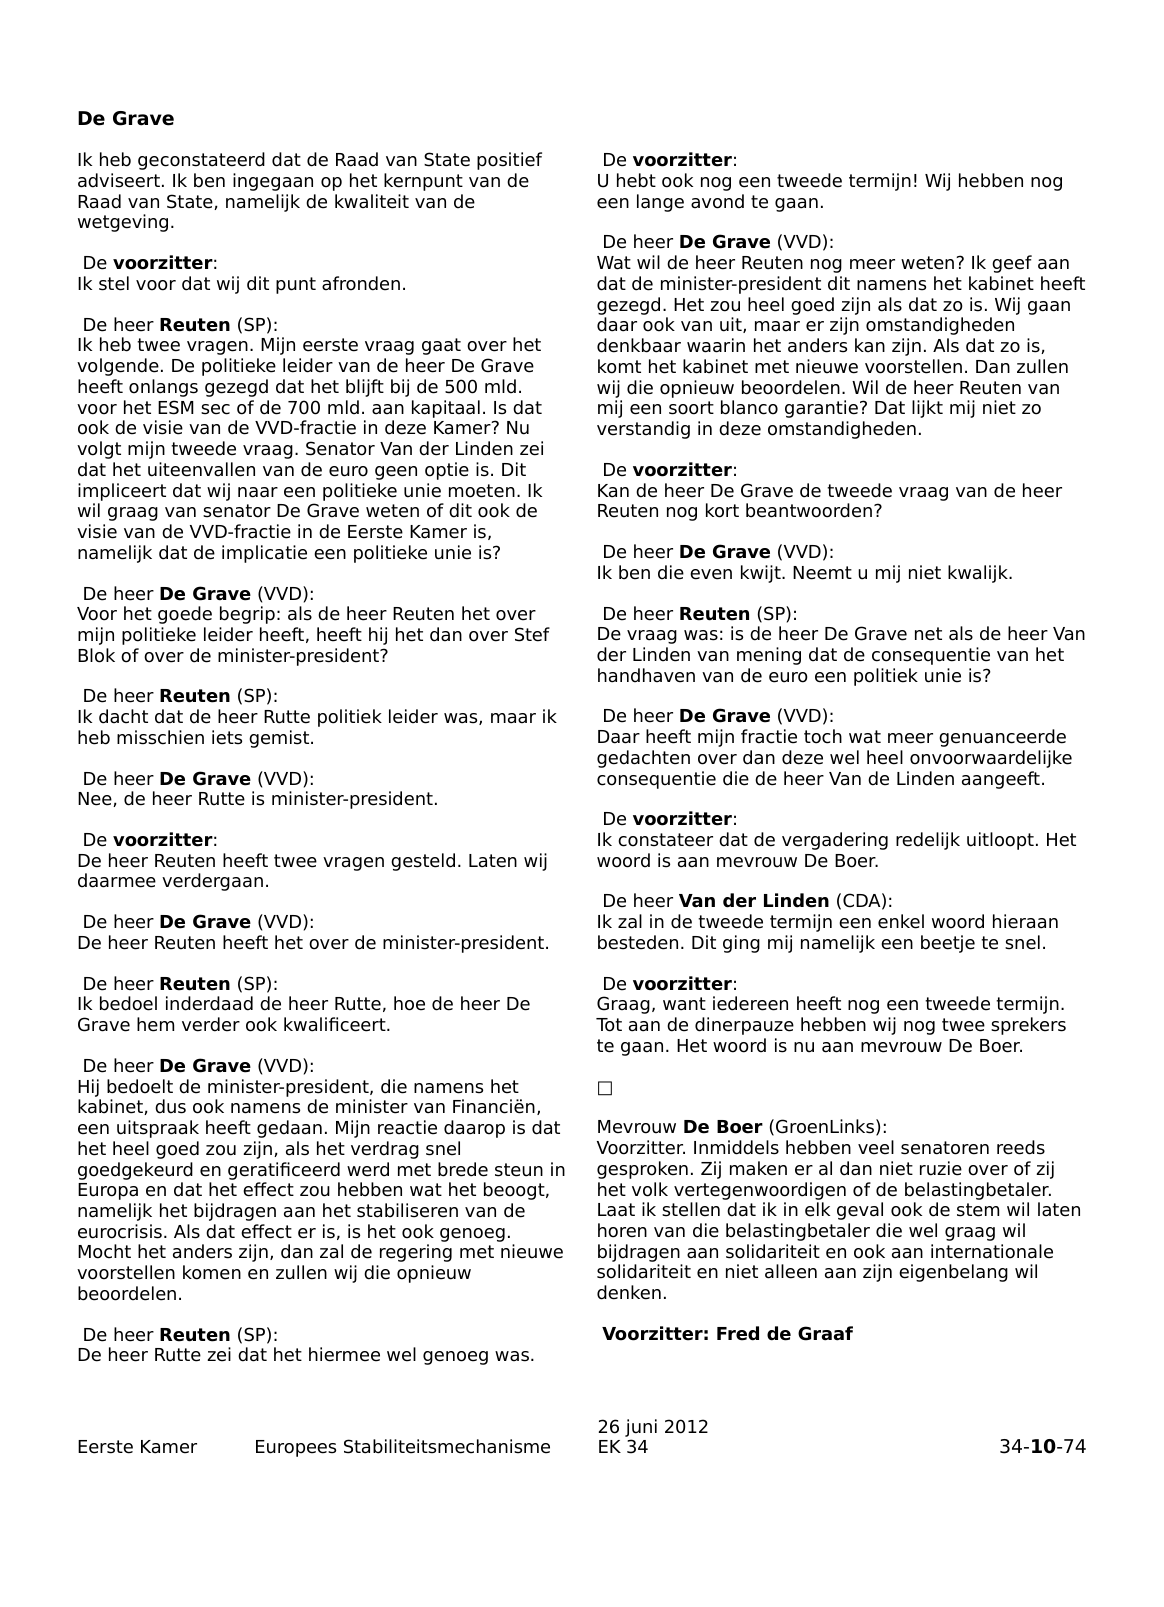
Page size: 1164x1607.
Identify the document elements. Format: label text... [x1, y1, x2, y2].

text Graag, want iedereen heeft nog een tweede termijn. Tot aan de dinerpauze hebben wij nog twee sprekers te gaan. Het woord is nu aan mevrouw De Boer. [596, 994, 1087, 1056]
text Ik bedoel inderdaad de heer Rutte, hoe de heer De Grave hem verder ook kwalificeert. [77, 994, 567, 1036]
text Kan de heer De Grave de tweede vraag van de heer Reuten nog kort beantwoorden? [596, 480, 1087, 522]
text De heer Rutte zei dat het hiermee wel genoeg was. [77, 1345, 567, 1366]
text De voorzitter: [596, 973, 1087, 994]
text Ik ben die even kwijt. Neemt u mij niet kwalijk. [596, 563, 1087, 583]
text De heer De Grave (VVD): [596, 706, 1087, 727]
text De voorzitter: [596, 809, 1087, 830]
text Hij bedoelt de minister-president, die namens het kabinet, dus ook namens de minister van Financiën, een uitspraak heeft gedaan. Mijn reactie daarop is dat het heel goed zou zijn, als het verdrag snel goedgekeurd en geratificeerd werd met brede steun in Europa en dat het effect zou hebben wat het beoogt, namelijk het bijdragen aan het stabiliseren van de eurocrisis. Als dat effect er is, is het ook genoeg. Mocht het anders zijn, dan zal de regering met nieuwe voorstellen komen en zullen wij die opnieuw beoordelen. [77, 1076, 567, 1304]
text De voorzitter: [596, 460, 1087, 480]
text Ik stel voor dat wij dit punt afronden. [77, 274, 567, 294]
text De heer Reuten heeft het over de minister-president. [77, 933, 567, 953]
text □ [596, 1076, 1087, 1097]
text De voorzitter: [77, 830, 567, 851]
text De heer Reuten heeft twee vragen gesteld. Laten wij daarmee verdergaan. [77, 851, 567, 892]
text De voorzitter: [77, 253, 567, 274]
text Ik heb twee vragen. Mijn eerste vraag gaat over het volgende. De politieke leider van de heer De Grave heeft onlangs gezegd dat het blijft bij de 500 mld. voor het ESM sec of de 700 mld. aan kapitaal. Is dat ook de visie van de VVD-fractie in deze Kamer? Nu volgt mijn tweede vraag. Senator Van der Linden zei dat het uiteenvallen van de euro geen optie is. Dit impliceert dat wij naar een politieke unie moeten. Ik wil graag van senator De Grave weten of dit ook de visie van de VVD-fractie in de Eerste Kamer is, namelijk dat de implicatie een politieke unie is? [77, 335, 567, 563]
text Wat wil de heer Reuten nog meer weten? Ik geef aan dat de minister-president dit namens het kabinet heeft gezegd. Het zou heel goed zijn als dat zo is. Wij gaan daar ook van uit, maar er zijn omstandigheden denkbaar waarin het anders kan zijn. Als dat zo is, komt het kabinet met nieuwe voorstellen. Dan zullen wij die opnieuw beoordelen. Wil de heer Reuten van mij een soort blanco garantie? Dat lijkt mij niet zo verstandig in deze omstandigheden. [596, 253, 1087, 440]
text Mevrouw De Boer (GroenLinks): [596, 1117, 1087, 1138]
text Ik constateer dat de vergadering redelijk uitloopt. Het woord is aan mevrouw De Boer. [596, 830, 1087, 871]
text De heer De Grave (VVD): [77, 768, 567, 789]
text De heer Van der Linden (CDA): [596, 891, 1087, 912]
text De voorzitter: [596, 150, 1087, 171]
text Voorzitter. Inmiddels hebben veel senatoren reeds gesproken. Zij maken er al dan niet ruzie over of zij het volk vertegenwoordigen of de belastingbetaler. Laat ik stellen dat ik in elk geval ook de stem wil laten horen van die belastingbetaler die wel graag wil bijdragen aan solidariteit en ook aan internationale solidariteit en niet alleen aan zijn eigenbelang wil denken. [596, 1138, 1087, 1304]
text De vraag was: is de heer De Grave net als de heer Van der Linden van mening dat de consequentie van het handhaven van de euro een politiek unie is? [596, 624, 1087, 686]
text U hebt ook nog een tweede termijn! Wij hebben nog een lange avond te gaan. [596, 171, 1087, 212]
text Ik dacht dat de heer Rutte politiek leider was, maar ik heb misschien iets gemist. [77, 707, 567, 748]
text De heer Reuten (SP): [596, 603, 1087, 624]
text Ik zal in de tweede termijn een enkel woord hieraan besteden. Dit ging mij namelijk een beetje te snel. [596, 912, 1087, 953]
text Nee, de heer Rutte is minister-president. [77, 789, 567, 810]
text De heer De Grave (VVD): [77, 1056, 567, 1076]
text De heer De Grave (VVD): [596, 232, 1087, 253]
text De heer Reuten (SP): [77, 686, 567, 707]
text De heer Reuten (SP): [77, 1324, 567, 1345]
text De heer Reuten (SP): [77, 314, 567, 335]
text De heer De Grave (VVD): [596, 542, 1087, 563]
text De heer De Grave (VVD): [77, 912, 567, 933]
text De heer De Grave (VVD): [77, 583, 567, 604]
text Ik heb geconstateerd dat de Raad van State positief adviseert. Ik ben ingegaan op het kernpunt van de Raad van State, namelijk de kwaliteit van de wetgeving. [77, 150, 567, 233]
text Daar heeft mijn fractie toch wat meer genuanceerde gedachten over dan deze wel heel onvoorwaardelijke consequentie die de heer Van de Linden aangeeft. [596, 727, 1087, 789]
text De heer Reuten (SP): [77, 973, 567, 994]
text Voorzitter: Fred de Graaf [596, 1324, 1087, 1344]
text Voor het goede begrip: als de heer Reuten het over mijn politieke leider heeft, heeft hij het dan over Stef Blok of over de minister-president? [77, 604, 567, 666]
